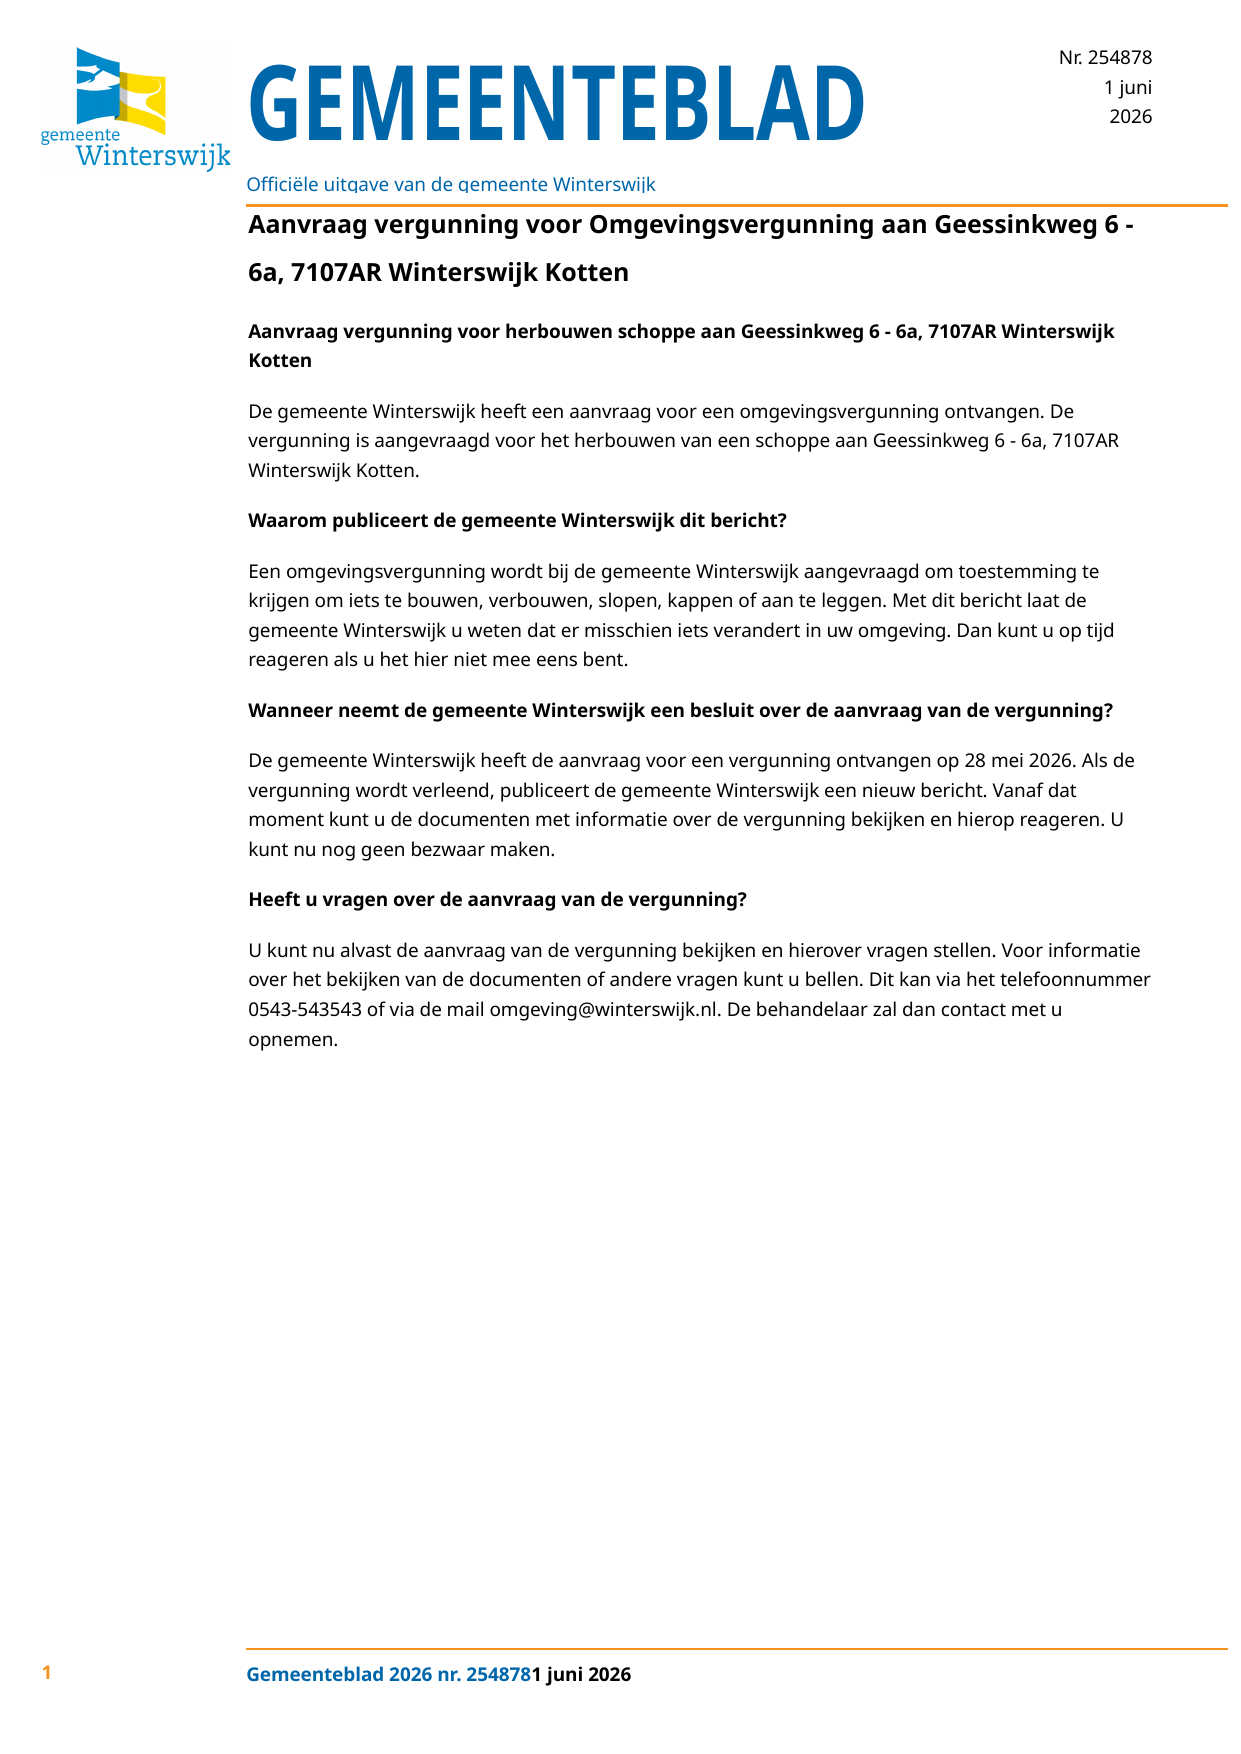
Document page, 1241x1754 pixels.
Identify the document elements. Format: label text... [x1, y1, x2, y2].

text Aanvraag vergunning voor herbouwen schoppe aan Geessinkweg 6 - 6a, 7107AR Winterswijk Kotten [248, 318, 1152, 373]
text Wanneer neemt de gemeente Winterswijk een besluit over de aanvraag van de vergunning? [248, 697, 1152, 723]
picture [225, 153, 231, 162]
text Heeft u vragen over de aanvraag van de vergunning? [248, 887, 1152, 912]
text Waarom publiceert de gemeente Winterswijk dit bericht? [248, 507, 1152, 533]
text De gemeente Winterswijk heeft de aanvraag voor een vergunning ontvangen op 28 mei 2026. Als de vergunning wordt verleend, publiceert de gemeente Winterswijk een nieuw bericht. Vanaf dat moment kunt u de documenten met informatie over de vergunning bekijken en hierop reageren. U kunt nu nog geen bezwaar maken. [248, 747, 1152, 862]
text Een omgevingsvergunning wordt bij de gemeente Winterswijk aangevraagd om toestemming te krijgen om iets te bouwen, verbouwen, slopen, kappen of aan te leggen. Met dit bericht laat de gemeente Winterswijk u weten dat er misschien iets verandert in uw omgeving. Dan kunt u op tijd reageren als u het hier niet mee eens bent. [248, 558, 1152, 672]
text De gemeente Winterswijk heeft een aanvraag voor een omgevingsvergunning ontvangen. De vergunning is aangevraagd voor het herbouwen van een schoppe aan Geessinkweg 6 - 6a, 7107AR Winterswijk Kotten. [248, 398, 1152, 483]
text U kunt nu alvast de aanvraag van de vergunning bekijken en hierover vragen stellen. Voor informatie over het bekijken van de documenten of andere vragen kunt u bellen. Dit kan via het telefoonnummer 0543-543543 of via de mail omgeving@winterswijk.nl. De behandelaar zal dan contact met u opnemen. [248, 937, 1152, 1052]
picture [41, 47, 231, 172]
text Aanvraag vergunning voor Omgevingsvergunning aan Geessinkweg 6 - 6a, 7107AR Winterswijk Kotten [248, 207, 1152, 288]
